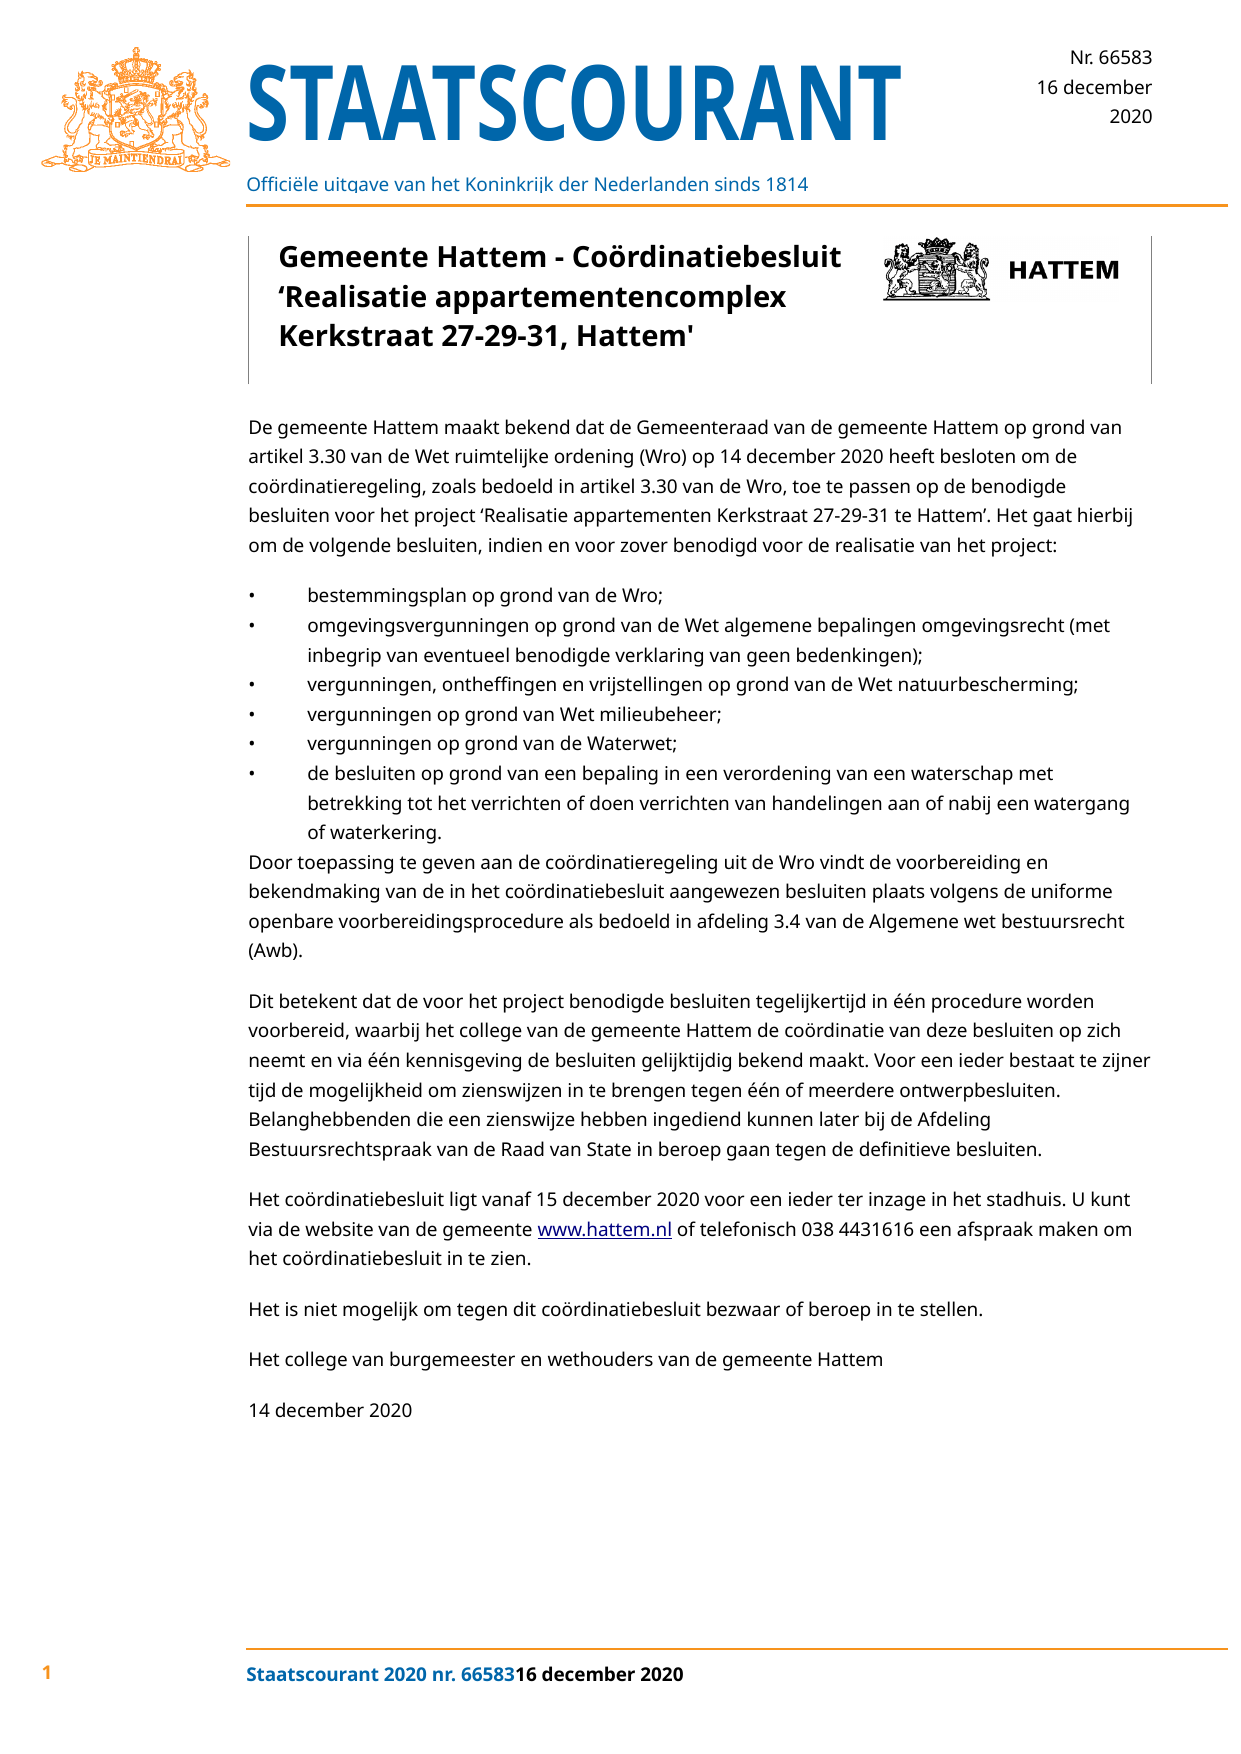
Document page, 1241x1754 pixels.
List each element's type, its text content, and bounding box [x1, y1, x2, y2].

list vergunningen op grond van Wet milieubeheer; [248, 701, 1152, 727]
list omgevingsvergunningen op grond van de Wet algemene bepalingen omgevingsrecht (met inbegrip van eventueel benodigde verklaring van geen bedenkingen); [248, 612, 1152, 668]
text Dit betekent dat de voor het project benodigde besluiten tegelijkertijd in één procedure worden voorbereid, waarbij het college van de gemeente Hattem de coördinatie van deze besluiten op zich neemt en via één kennisgeving de besluiten gelijktijdig bekend maakt. Voor een ieder bestaat te zijner tijd de mogelijkheid om zienswijzen in te brengen tegen één of meerdere ontwerpbesluiten. Belanghebbenden die een zienswijze hebben ingediend kunnen later bij de Afdeling Bestuursrechtspraak van de Raad van State in beroep gaan tegen de definitieve besluiten. [248, 988, 1152, 1162]
text De gemeente Hattem maakt bekend dat de Gemeenteraad van de gemeente Hattem op grond van artikel 3.30 van de Wet ruimtelijke ordening (Wro) op 14 december 2020 heeft besloten om de coördinatieregeling, zoals bedoeld in artikel 3.30 van de Wro, toe te passen op de benodigde besluiten voor het project ‘Realisatie appartementen Kerkstraat 27-29-31 te Hattem’. Het gaat hierbij om de volgende besluiten, indien en voor zover benodigd voor de realisatie van het project: [248, 414, 1152, 558]
picture [41, 47, 231, 172]
list de besluiten op grond van een bepaling in een verordening van een waterschap met betrekking tot het verrichten of doen verrichten van handelingen aan of nabij een watergang of waterkering. [248, 760, 1152, 845]
text Het is niet mogelijk om tegen dit coördinatiebesluit bezwaar of beroep in te stellen. [248, 1296, 1152, 1322]
text Door toepassing te geven aan de coördinatieregeling uit de Wro vindt de voorbereiding en bekendmaking van de in het coördinatiebesluit aangewezen besluiten plaats volgens de uniforme openbare voorbereidingsprocedure als bedoeld in afdeling 3.4 van de Algemene wet bestuursrecht (Awb). [248, 849, 1152, 963]
picture [882, 236, 1119, 302]
list vergunningen op grond van de Waterwet; [248, 731, 1152, 756]
list bestemmingsplan op grond van de Wro; [248, 583, 1152, 608]
text Het college van burgemeester en wethouders van de gemeente Hattem [248, 1346, 1152, 1372]
text 14 december 2020 [248, 1397, 1152, 1423]
text Het coördinatiebesluit ligt vanaf 15 december 2020 voor een ieder ter inzage in het stadhuis. U kunt via de website van de gemeente www.hattem.nl of telefonisch 038 4431616 een afspraak maken om het coördinatiebesluit in te zien. [248, 1186, 1152, 1271]
table_header Gemeente Hattem - Coördinatiebesluit ‘Realisatie appartementencomplex Kerkstraat 27-29-31, Hattem' [249, 236, 850, 384]
table_header [850, 236, 1151, 384]
list vergunningen, ontheffingen en vrijstellingen op grond van de Wet natuurbescherming; [248, 671, 1152, 697]
